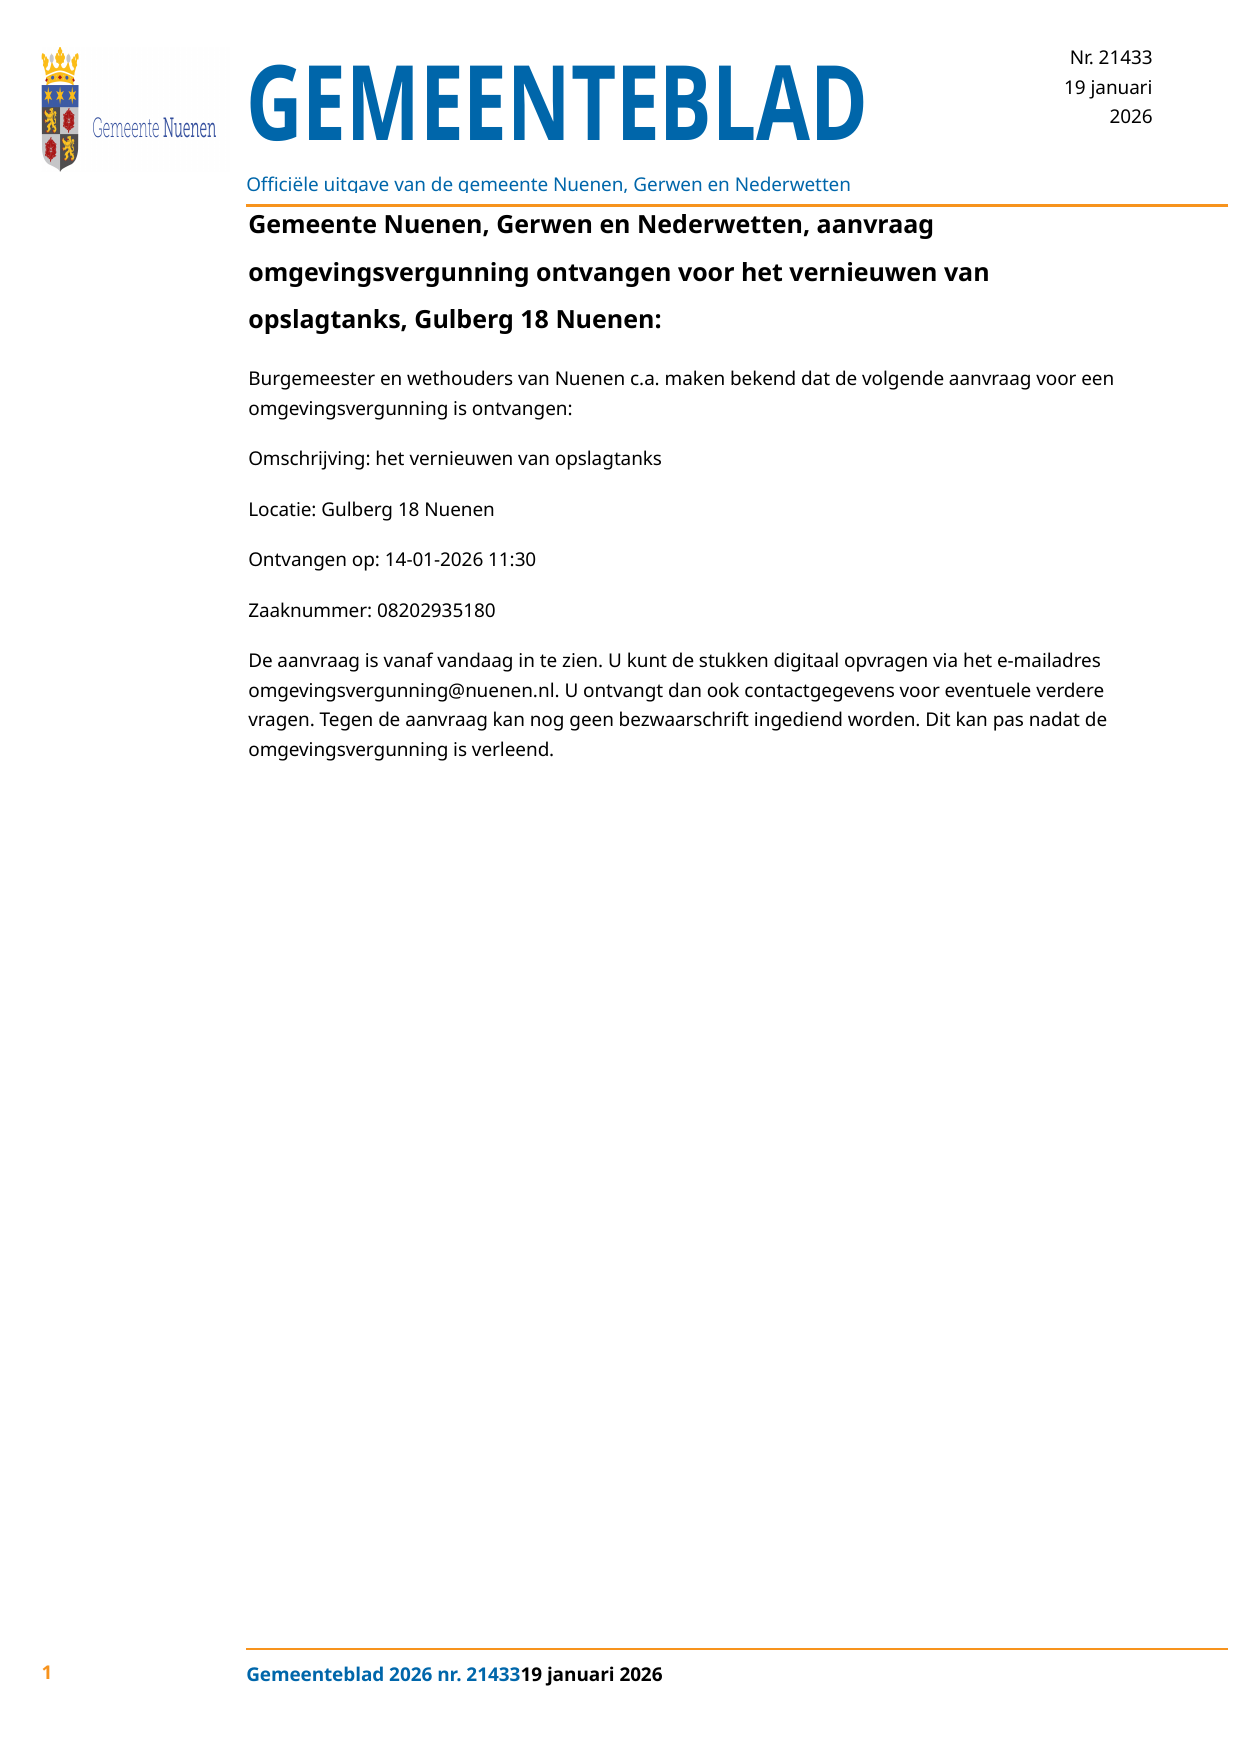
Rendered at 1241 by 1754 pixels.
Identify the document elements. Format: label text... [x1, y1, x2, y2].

text Burgemeester en wethouders van Nuenen c.a. maken bekend dat de volgende aanvraag voor een omgevingsvergunning is ontvangen: [248, 366, 1152, 421]
picture [41, 47, 231, 172]
text Zaaknummer: 08202935180 [248, 597, 1152, 622]
text Locatie: Gulberg 18 Nuenen [248, 496, 1152, 522]
text De aanvraag is vanaf vandaag in te zien. U kunt de stukken digitaal opvragen via het e-mailadres omgevingsvergunning@nuenen.nl. U ontvangt dan ook contactgegevens voor eventuele verdere vragen. Tegen de aanvraag kan nog geen bezwaarschrift ingediend worden. Dit kan pas nadat de omgevingsvergunning is verleend. [248, 647, 1152, 762]
text Ontvangen op: 14-01-2026 11:30 [248, 546, 1152, 572]
text Omschrijving: het vernieuwen van opslagtanks [248, 446, 1152, 471]
text Gemeente Nuenen, Gerwen en Nederwetten, aanvraag omgevingsvergunning ontvangen voor het vernieuwen van opslagtanks, Gulberg 18 Nuenen: [248, 207, 1152, 336]
